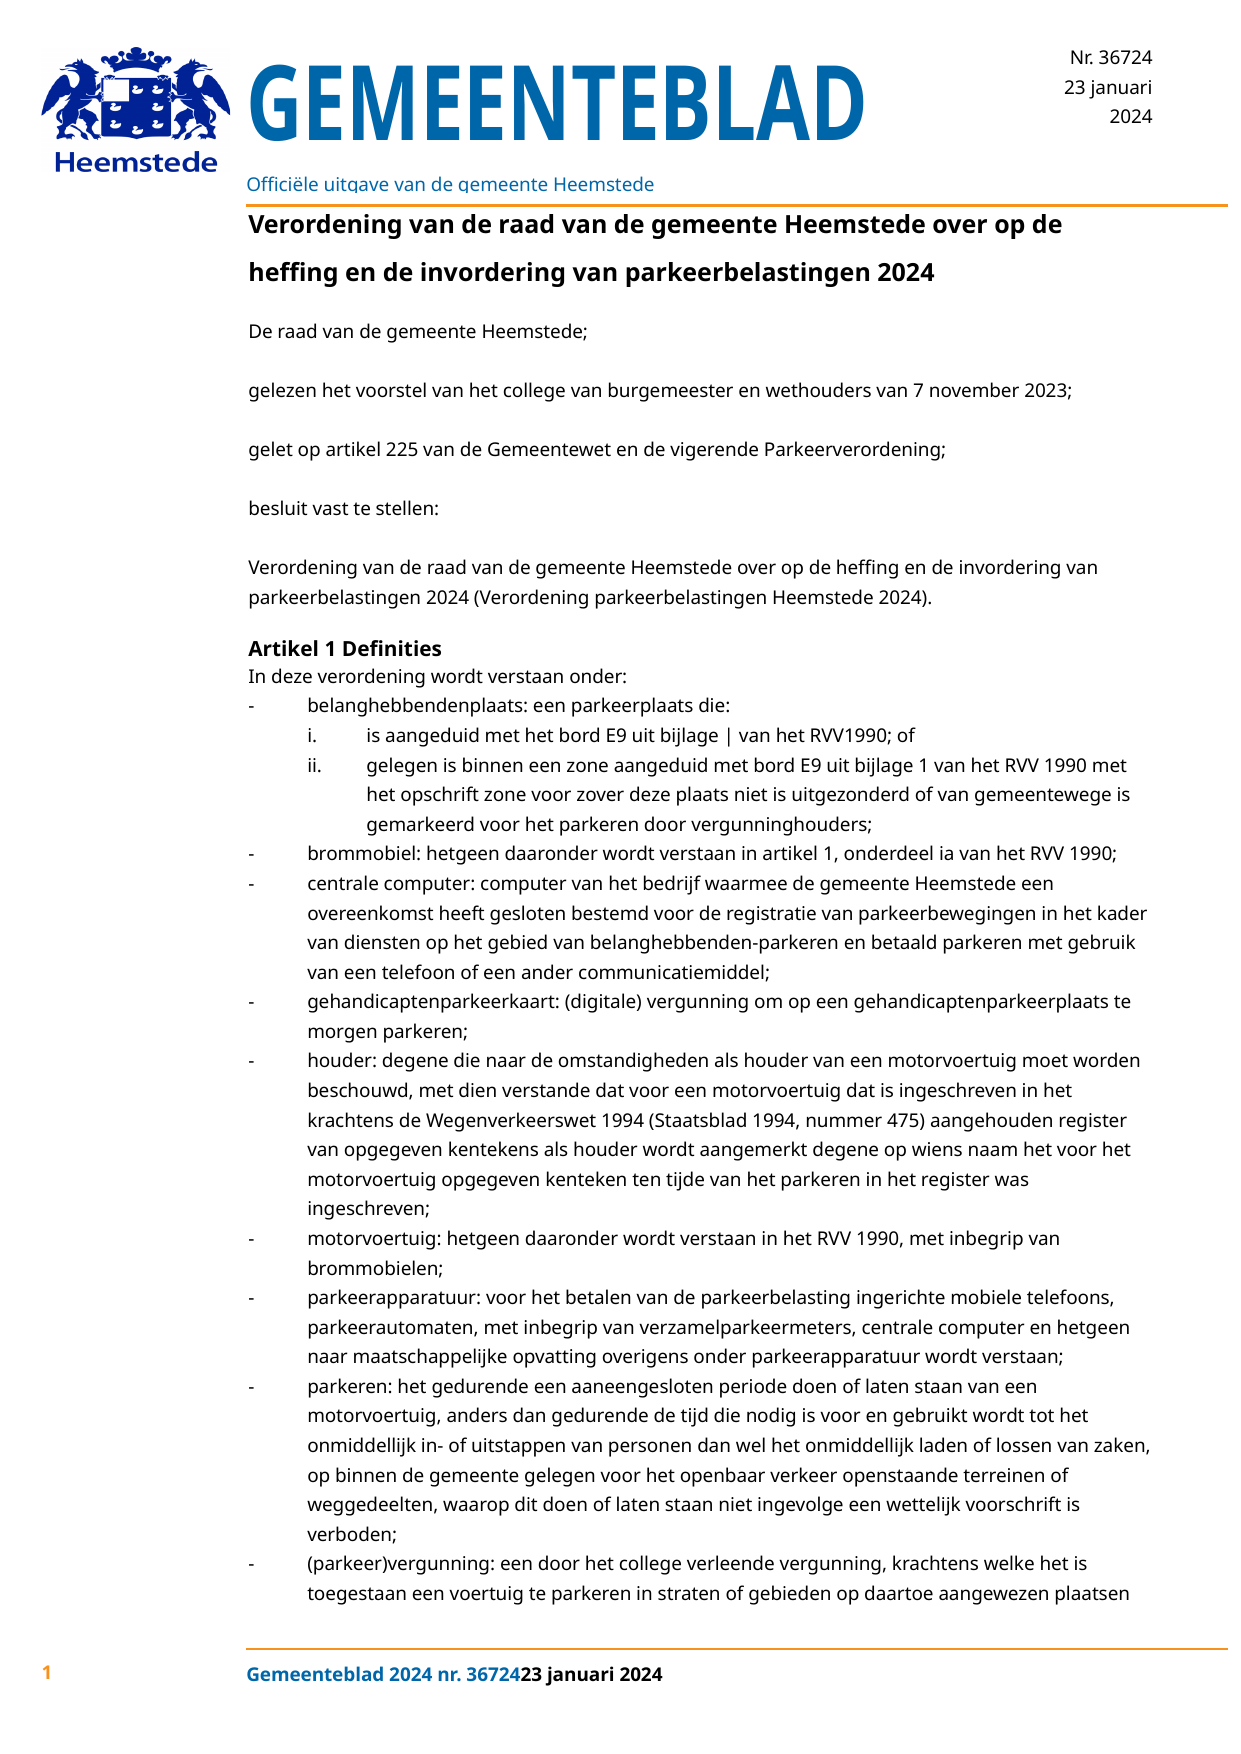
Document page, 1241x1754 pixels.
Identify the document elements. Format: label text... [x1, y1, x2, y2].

list gelegen is binnen een zone aangeduid met bord E9 uit bijlage 1 van het RVV 1990 met het opschrift zone voor zover deze plaats niet is uitgezonderd of van gemeentewege is gemarkeerd voor het parkeren door vergunninghouders; [307, 752, 1152, 837]
list brommobiel: hetgeen daaronder wordt verstaan in artikel 1, onderdeel ia van het RVV 1990; [248, 841, 1152, 866]
text In deze verordening wordt verstaan onder: [248, 663, 1152, 689]
text Verordening van de raad van de gemeente Heemstede over op de heffing en de invordering van parkeerbelastingen 2024 (Verordening parkeerbelastingen Heemstede 2024). [248, 554, 1152, 610]
list parkeren: het gedurende een aaneengesloten periode doen of laten staan van een motorvoertuig, anders dan gedurende de tijd die nodig is voor en gebruikt wordt tot het onmiddellijk in- of uitstappen van personen dan wel het onmiddellijk laden of lossen van zaken, op binnen de gemeente gelegen voor het openbaar verkeer openstaande terreinen of weggedeelten, waarop dit doen of laten staan niet ingevolge een wettelijk voorschrift is verboden; [248, 1373, 1152, 1547]
text gelezen het voorstel van het college van burgemeester en wethouders van 7 november 2023; [248, 377, 1152, 403]
picture [41, 47, 231, 172]
list houder: degene die naar de omstandigheden als houder van een motorvoertuig moet worden beschouwd, met dien verstande dat voor een motorvoertuig dat is ingeschreven in het krachtens de Wegenverkeerswet 1994 (Staatsblad 1994, nummer 475) aangehouden register van opgegeven kentekens als houder wordt aangemerkt degene op wiens naam het voor het motorvoertuig opgegeven kenteken ten tijde van het parkeren in het register was ingeschreven; [248, 1048, 1152, 1221]
list (parkeer)vergunning: een door het college verleende vergunning, krachtens welke het is toegestaan een voertuig te parkeren in straten of gebieden op daartoe aangewezen plaatsen [248, 1551, 1152, 1606]
text Verordening van de raad van de gemeente Heemstede over op de heffing en de invordering van parkeerbelastingen 2024 [248, 207, 1152, 288]
list is aangeduid met het bord E9 uit bijlage | van het RVV1990; of [307, 722, 1152, 748]
text gelet op artikel 225 van de Gemeentewet en de vigerende Parkeerverordening; [248, 436, 1152, 462]
text Artikel 1 Definities [248, 634, 1152, 663]
text besluit vast te stellen: [248, 495, 1152, 521]
text De raad van de gemeente Heemstede; [248, 318, 1152, 344]
list gehandicaptenparkeerkaart: (digitale) vergunning om op een gehandicaptenparkeerplaats te morgen parkeren; [248, 988, 1152, 1044]
list centrale computer: computer van het bedrijf waarmee de gemeente Heemstede een overeenkomst heeft gesloten bestemd voor de registratie van parkeerbewegingen in het kader van diensten op het gebied van belanghebbenden-parkeren en betaald parkeren met gebruik van een telefoon of een ander communicatiemiddel; [248, 870, 1152, 984]
list parkeerapparatuur: voor het betalen van de parkeerbelasting ingerichte mobiele telefoons, parkeerautomaten, met inbegrip van verzamelparkeermeters, centrale computer en hetgeen naar maatschappelijke opvatting overigens onder parkeerapparatuur wordt verstaan; [248, 1284, 1152, 1369]
list belanghebbendenplaats: een parkeerplaats die: [248, 693, 1152, 718]
list motorvoertuig: hetgeen daaronder wordt verstaan in het RVV 1990, met inbegrip van brommobielen; [248, 1225, 1152, 1280]
